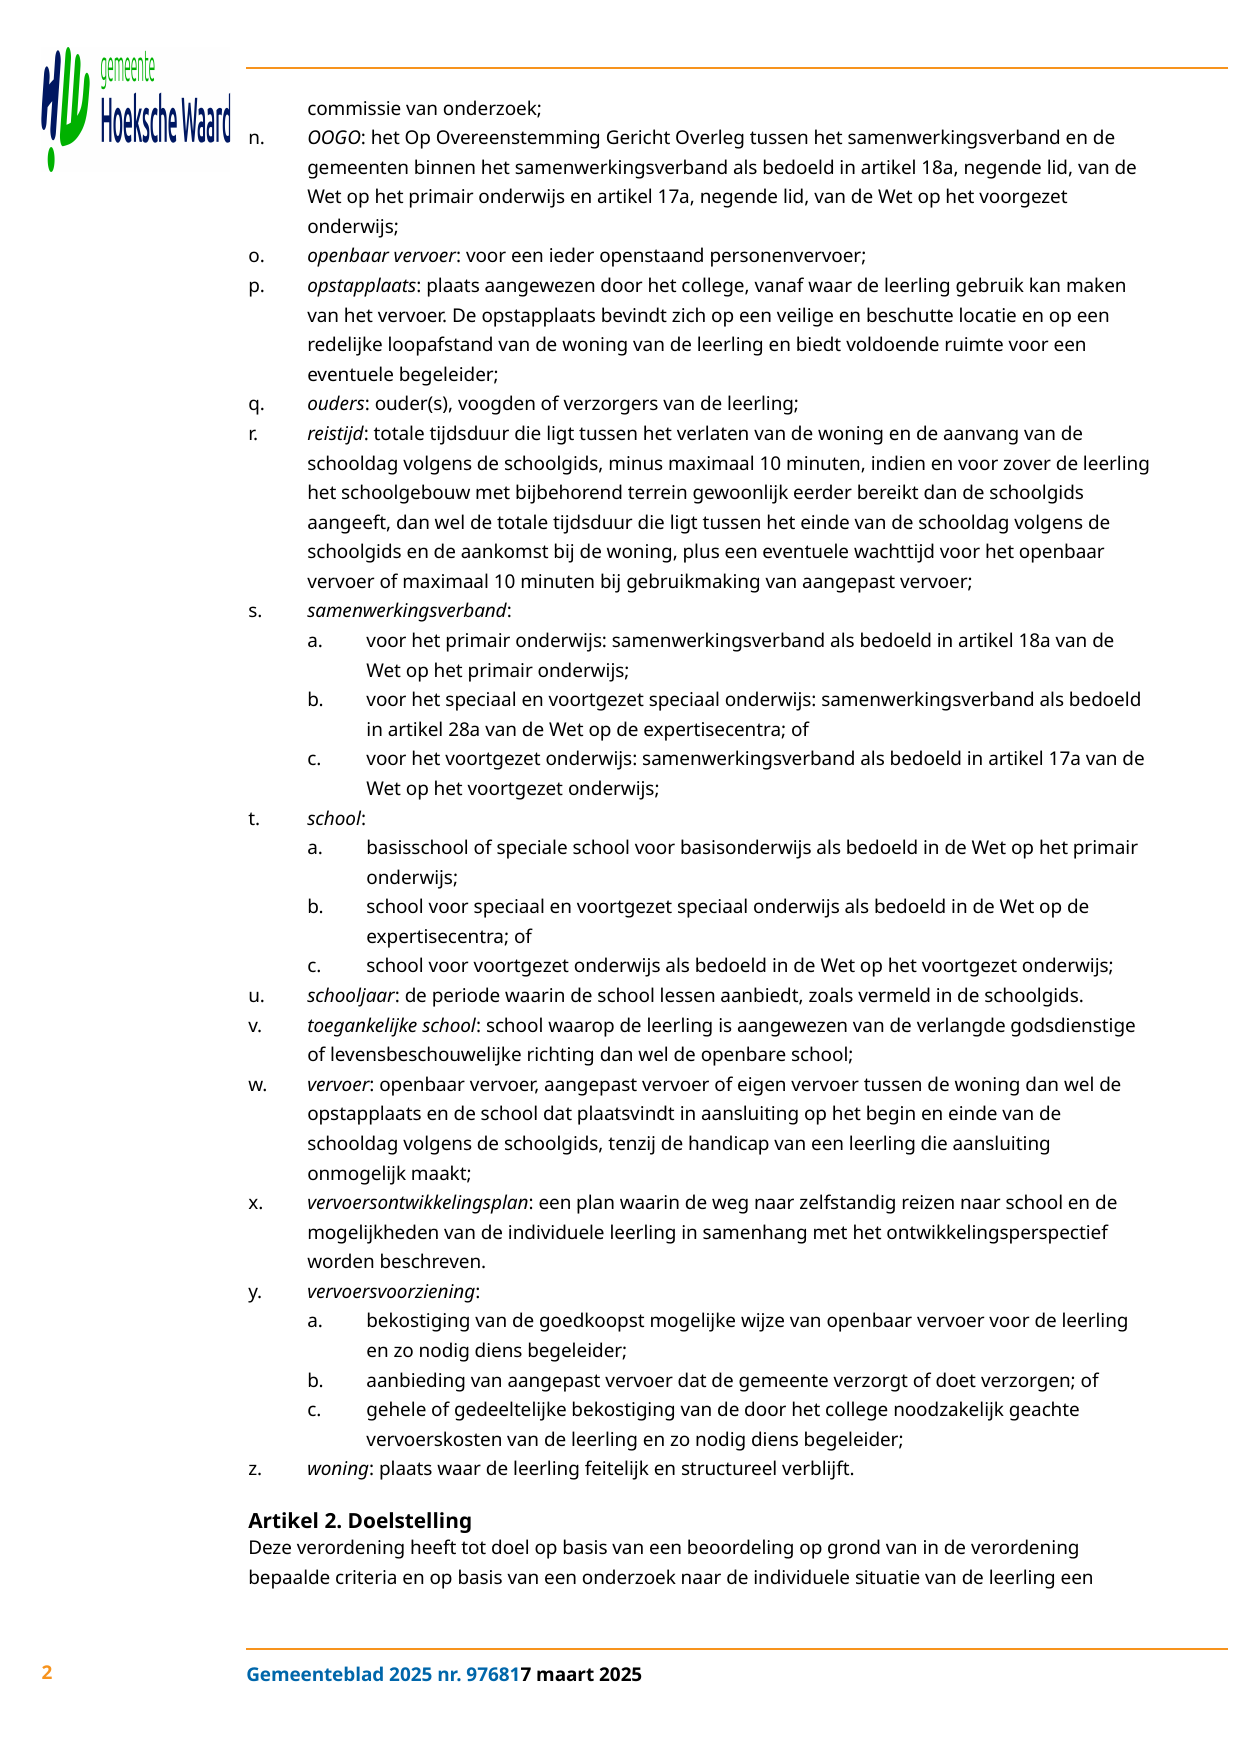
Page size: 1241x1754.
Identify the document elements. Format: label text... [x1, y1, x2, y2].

list school: [248, 805, 1152, 831]
list school voor voortgezet onderwijs als bedoeld in de Wet op het voortgezet onderwijs; [307, 953, 1152, 978]
list bekostiging van de goedkoopst mogelijke wijze van openbaar vervoer voor de leerling en zo nodig diens begeleider; [307, 1308, 1152, 1363]
list OOGO: het Op Overeenstemming Gericht Overleg tussen het samenwerkingsverband en de gemeenten binnen het samenwerkingsverband als bedoeld in artikel 18a, negende lid, van de Wet op het primair onderwijs en artikel 17a, negende lid, van de Wet op het voorgezet onderwijs; [248, 124, 1152, 239]
list ouders: ouder(s), voogden of verzorgers van de leerling; [248, 391, 1152, 416]
list reistijd: totale tijdsduur die ligt tussen het verlaten van de woning en de aanvang van de schooldag volgens de schoolgids, minus maximaal 10 minuten, indien en voor zover de leerling het schoolgebouw met bijbehorend terrein gewoonlijk eerder bereikt dan de schoolgids aangeeft, dan wel de totale tijdsduur die ligt tussen het einde van de schooldag volgens de schoolgids en de aankomst bij de woning, plus een eventuele wachttijd voor het openbaar vervoer of maximaal 10 minuten bij gebruikmaking van aangepast vervoer; [248, 420, 1152, 594]
list schooljaar: de periode waarin de school lessen aanbiedt, zoals vermeld in de schoolgids. [248, 982, 1152, 1008]
list gehele of gedeeltelijke bekostiging van de door het college noodzakelijk geachte vervoerskosten van de leerling en zo nodig diens begeleider; [307, 1396, 1152, 1452]
list voor het voortgezet onderwijs: samenwerkingsverband als bedoeld in artikel 17a van de Wet op het voortgezet onderwijs; [307, 746, 1152, 801]
list vervoersvoorziening: [248, 1278, 1152, 1304]
list opstapplaats: plaats aangewezen door het college, vanaf waar de leerling gebruik kan maken van het vervoer. De opstapplaats bevindt zich op een veilige en beschutte locatie en op een redelijke loopafstand van de woning van de leerling en biedt voldoende ruimte voor een eventuele begeleider; [248, 272, 1152, 387]
list aanbieding van aangepast vervoer dat de gemeente verzorgt of doet verzorgen; of [307, 1367, 1152, 1393]
text Deze verordening heeft tot doel op basis van een beoordeling op grond van in de verordening bepaalde criteria en op basis van een onderzoek naar de individuele situatie van de leerling een [248, 1534, 1152, 1590]
list woning: plaats waar de leerling feitelijk en structureel verblijft. [248, 1456, 1152, 1481]
list voor het speciaal en voortgezet speciaal onderwijs: samenwerkingsverband als bedoeld in artikel 28a van de Wet op de expertisecentra; of [307, 686, 1152, 742]
list toegankelijke school: school waarop de leerling is aangewezen van de verlangde godsdienstige of levensbeschouwelijke richting dan wel de openbare school; [248, 1012, 1152, 1067]
list school voor speciaal en voortgezet speciaal onderwijs als bedoeld in de Wet op de expertisecentra; of [307, 893, 1152, 949]
text Artikel 2. Doelstelling [248, 1506, 1152, 1534]
list basisschool of speciale school voor basisonderwijs als bedoeld in de Wet op het primair onderwijs; [307, 834, 1152, 890]
list vervoersontwikkelingsplan: een plan waarin de weg naar zelfstandig reizen naar school en de mogelijkheden van de individuele leerling in samenhang met het ontwikkelingsperspectief worden beschreven. [248, 1189, 1152, 1274]
list commissie van onderzoek; [248, 95, 1152, 121]
list vervoer: openbaar vervoer, aangepast vervoer of eigen vervoer tussen de woning dan wel de opstapplaats en de school dat plaatsvindt in aansluiting op het begin en einde van de schooldag volgens de schoolgids, tenzij de handicap van een leerling die aansluiting onmogelijk maakt; [248, 1071, 1152, 1186]
picture [41, 47, 231, 172]
list voor het primair onderwijs: samenwerkingsverband als bedoeld in artikel 18a van de Wet op het primair onderwijs; [307, 627, 1152, 683]
list openbaar vervoer: voor een ieder openstaand personenvervoer; [248, 243, 1152, 268]
list samenwerkingsverband: [248, 598, 1152, 623]
